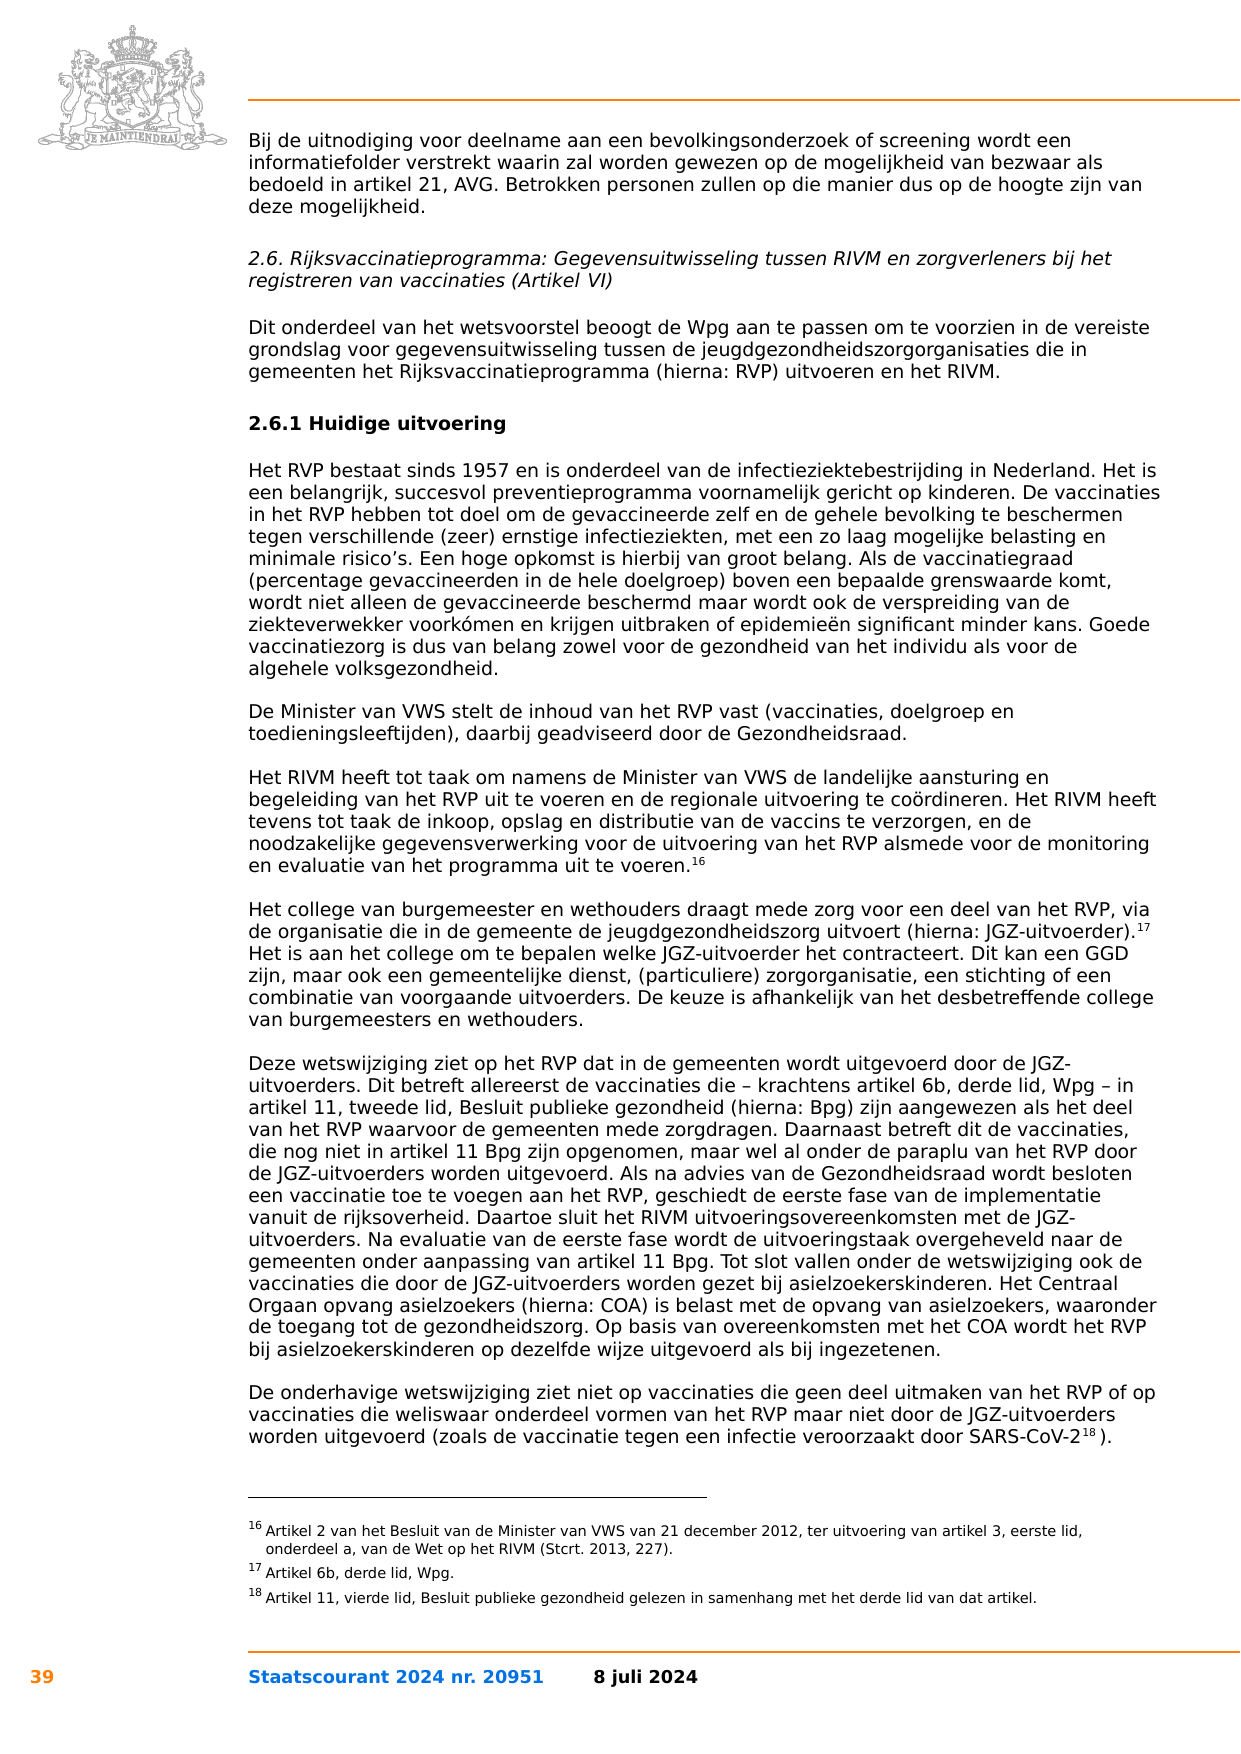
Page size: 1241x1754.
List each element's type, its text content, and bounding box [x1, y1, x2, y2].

subtitle 2.6.1 Huidige uitvoering [248, 413, 1163, 435]
text Het college van burgemeester en wethouders draagt mede zorg voor een deel van het RVP, via de organisatie die in de gemeente de jeugdgezondheidszorg uitvoert (hierna: JGZ-uitvoerder). Het is aan het college om te bepalen welke JGZ-uitvoerder het contracteert. Dit kan een GGD zijn, maar ook een gemeentelijke dienst, (particuliere) zorgorganisatie, een stichting of een combinatie van voorgaande uitvoerders. De keuze is afhankelijk van het desbetreffende college van burgemeesters en wethouders. [248, 899, 1163, 1031]
text Artikel 11, vierde lid, Besluit publieke gezondheid gelezen in samenhang met het derde lid van dat artikel. [248, 1586, 1163, 1608]
text Dit onderdeel van het wetsvoorstel beoogt de Wpg aan te passen om te voorzien in de vereiste grondslag voor gegevensuitwisseling tussen de jeugdgezondheidszorgorganisaties die in gemeenten het Rijksvaccinatieprogramma (hierna: RVP) uitvoeren en het RIVM. [248, 317, 1163, 383]
text Deze wetswijziging ziet op het RVP dat in de gemeenten wordt uitgevoerd door de JGZ- uitvoerders. Dit betreft allereerst de vaccinaties die – krachtens artikel 6b, derde lid, Wpg – in artikel 11, tweede lid, Besluit publieke gezondheid (hierna: Bpg) zijn aangewezen als het deel van het RVP waarvoor de gemeenten mede zorgdragen. Daarnaast betreft dit de vaccinaties, die nog niet in artikel 11 Bpg zijn opgenomen, maar wel al onder de paraplu van het RVP door de JGZ-uitvoerders worden uitgevoerd. Als na advies van de Gezondheidsraad wordt besloten een vaccinatie toe te voegen aan het RVP, geschiedt de eerste fase van de implementatie vanuit de rijksoverheid. Daartoe sluit het RIVM uitvoeringsovereenkomsten met de JGZ-uitvoerders. Na evaluatie van de eerste fase wordt de uitvoeringstaak overgeheveld naar de gemeenten onder aanpassing van artikel 11 Bpg. Tot slot vallen onder de wetswijziging ook de vaccinaties die door de JGZ-uitvoerders worden gezet bij asielzoekerskinderen. Het Centraal Orgaan opvang asielzoekers (hierna: COA) is belast met de opvang van asielzoekers, waaronder de toegang tot de gezondheidszorg. Op basis van overeenkomsten met het COA wordt het RVP bij asielzoekerskinderen op dezelfde wijze uitgevoerd als bij ingezetenen. [248, 1053, 1163, 1360]
text Het RIVM heeft tot taak om namens de Minister van VWS de landelijke aansturing en begeleiding van het RVP uit te voeren en de regionale uitvoering te coördineren. Het RIVM heeft tevens tot taak de inkoop, opslag en distributie van de vaccins te verzorgen, en de noodzakelijke gegevensverwerking voor de uitvoering van het RVP alsmede voor de monitoring en evaluatie van het programma uit te voeren. [248, 767, 1163, 877]
text Het RVP bestaat sinds 1957 en is onderdeel van de infectieziektebestrijding in Nederland. Het is een belangrijk, succesvol preventieprogramma voornamelijk gericht op kinderen. De vaccinaties in het RVP hebben tot doel om de gevaccineerde zelf en de gehele bevolking te beschermen tegen verschillende (zeer) ernstige infectieziekten, met een zo laag mogelijke belasting en minimale risico’s. Een hoge opkomst is hierbij van groot belang. Als de vaccinatiegraad (percentage gevaccineerden in de hele doelgroep) boven een bepaalde grenswaarde komt, wordt niet alleen de gevaccineerde beschermd maar wordt ook de verspreiding van de ziekteverwekker voorkómen en krijgen uitbraken of epidemieën significant minder kans. Goede vaccinatiezorg is dus van belang zowel voor de gezondheid van het individu als voor de algehele volksgezondheid. [248, 460, 1163, 679]
picture [38, 25, 227, 150]
text Artikel 6b, derde lid, Wpg. [248, 1561, 1163, 1583]
text De onderhavige wetswijziging ziet niet op vaccinaties die geen deel uitmaken van het RVP of op vaccinaties die weliswaar onderdeel vormen van het RVP maar niet door de JGZ-uitvoerders worden uitgevoerd (zoals de vaccinatie tegen een infectie veroorzaakt door SARS-CoV-2). [248, 1382, 1163, 1448]
text Bij de uitnodiging voor deelname aan een bevolkingsonderzoek of screening wordt een informatiefolder verstrekt waarin zal worden gewezen op de mogelijkheid van bezwaar als bedoeld in artikel 21, AVG. Betrokken personen zullen op die manier dus op de hoogte zijn van deze mogelijkheid. [248, 130, 1163, 218]
text Artikel 2 van het Besluit van de Minister van VWS van 21 december 2012, ter uitvoering van artikel 3, eerste lid, onderdeel a, van de Wet op het RIVM (Stcrt. 2013, 227). [248, 1519, 1163, 1558]
text De Minister van VWS stelt de inhoud van het RVP vast (vaccinaties, doelgroep en toedieningsleeftijden), daarbij geadviseerd door de Gezondheidsraad. [248, 701, 1163, 745]
subtitle 2.6. Rijksvaccinatieprogramma: Gegevensuitwisseling tussen RIVM en zorgverleners bij het registreren van vaccinaties (Artikel VI) [248, 248, 1163, 292]
